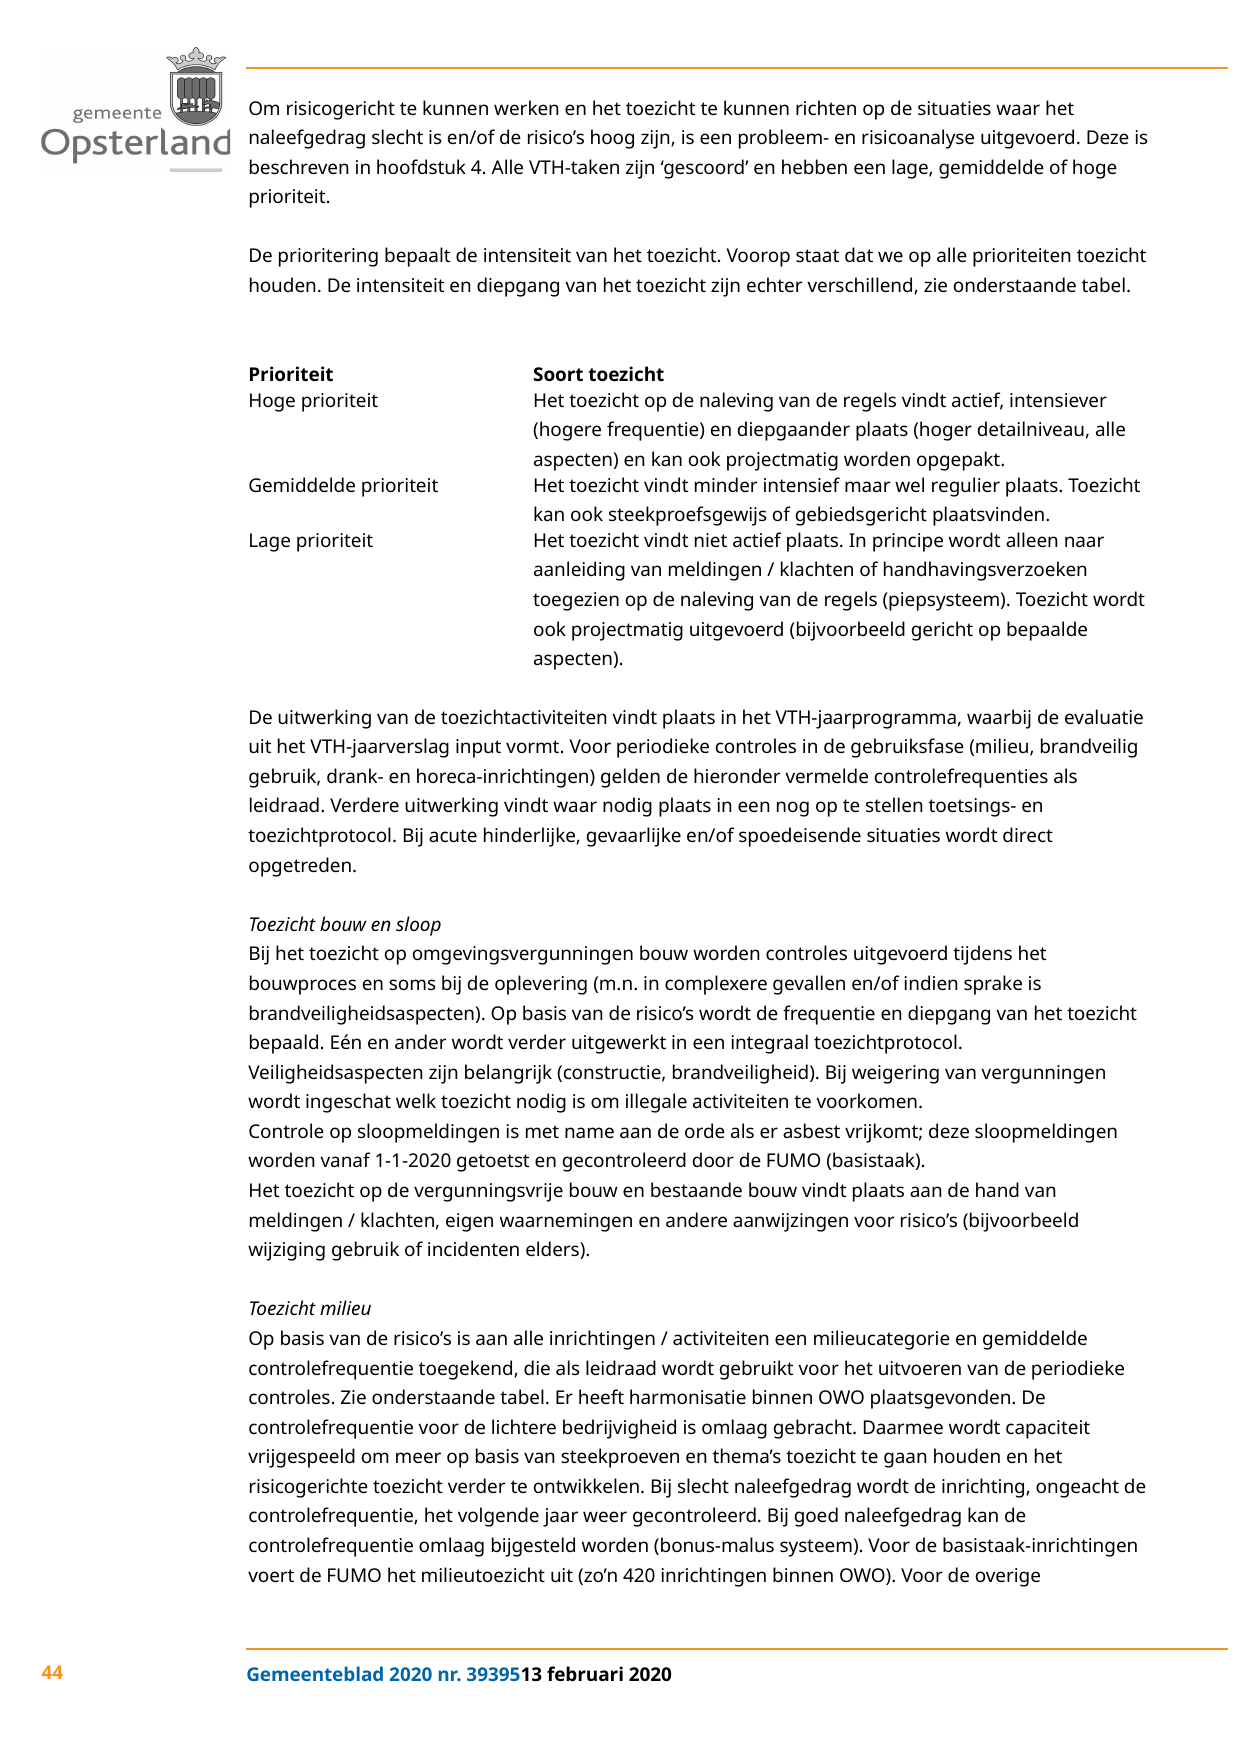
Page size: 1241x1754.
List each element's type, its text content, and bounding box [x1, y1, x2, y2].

text Om risicogericht te kunnen werken en het toezicht te kunnen richten op de situaties waar het naleefgedrag slecht is en/of de risico’s hoog zijn, is een probleem- en risicoanalyse uitgevoerd. Deze is beschreven in hoofdstuk 4. Alle VTH-taken zijn ‘gescoord’ en hebben een lage, gemiddelde of hoge prioriteit. [248, 95, 1152, 209]
text Op basis van de risico’s is aan alle inrichtingen / activiteiten een milieucategorie en gemiddelde controlefrequentie toegekend, die als leidraad wordt gebruikt voor het uitvoeren van de periodieke controles. Zie onderstaande tabel. Er heeft harmonisatie binnen OWO plaatsgevonden. De controlefrequentie voor de lichtere bedrijvigheid is omlaag gebracht. Daarmee wordt capaciteit vrijgespeeld om meer op basis van steekproeven en thema’s toezicht te gaan houden en het risicogerichte toezicht verder te ontwikkelen. Bij slecht naleefgedrag wordt de inrichting, ongeacht de controlefrequentie, het volgende jaar weer gecontroleerd. Bij goed naleefgedrag kan de controlefrequentie omlaag bijgesteld worden (bonus-malus systeem). Voor de basistaak-inrichtingen voert de FUMO het milieutoezicht uit (zo’n 420 inrichtingen binnen OWO). Voor de overige [248, 1325, 1152, 1588]
text Toezicht bouw en sloop [248, 911, 1152, 937]
text Toezicht milieu [248, 1296, 1152, 1321]
text Veiligheidsaspecten zijn belangrijk (constructie, brandveiligheid). Bij weigering van vergunningen wordt ingeschat welk toezicht nodig is om illegale activiteiten te voorkomen. [248, 1059, 1152, 1114]
table_header Soort toezicht [533, 361, 1152, 387]
text Bij het toezicht op omgevingsvergunningen bouw worden controles uitgevoerd tijdens het bouwproces en soms bij de oplevering (m.n. in complexere gevallen en/of indien sprake is brandveiligheidsaspecten). Op basis van de risico’s wordt de frequentie en diepgang van het toezicht bepaald. Eén en ander wordt verder uitgewerkt in een integraal toezichtprotocol. [248, 941, 1152, 1055]
table_cell Het toezicht vindt niet actief plaats. In principe wordt alleen naar aanleiding van meldingen / klachten of handhavingsverzoeken toegezien op de naleving van de regels (piepsysteem). Toezicht wordt ook projectmatig uitgevoerd (bijvoorbeeld gericht op bepaalde aspecten). [533, 527, 1152, 671]
text Controle op sloopmeldingen is met name aan de orde als er asbest vrijkomt; deze sloopmeldingen worden vanaf 1-1-2020 getoetst en gecontroleerd door de FUMO (basistaak). [248, 1118, 1152, 1173]
table_cell Gemiddelde prioriteit [248, 472, 533, 527]
table_cell Lage prioriteit [248, 527, 533, 671]
picture [41, 47, 231, 172]
table_cell Hoge prioriteit [248, 387, 533, 472]
text De uitwerking van de toezichtactiviteiten vindt plaats in het VTH-jaarprogramma, waarbij de evaluatie uit het VTH-jaarverslag input vormt. Voor periodieke controles in de gebruiksfase (milieu, brandveilig gebruik, drank- en horeca-inrichtingen) gelden de hieronder vermelde controlefrequenties als leidraad. Verdere uitwerking vindt waar nodig plaats in een nog op te stellen toetsings- en toezichtprotocol. Bij acute hinderlijke, gevaarlijke en/of spoedeisende situaties wordt direct opgetreden. [248, 704, 1152, 878]
table_header Prioriteit [248, 361, 533, 387]
table_cell Het toezicht op de naleving van de regels vindt actief, intensiever (hogere frequentie) en diepgaander plaats (hoger detailniveau, alle aspecten) en kan ook projectmatig worden opgepakt. [533, 387, 1152, 472]
table_cell Het toezicht vindt minder intensief maar wel regulier plaats. Toezicht kan ook steekproefsgewijs of gebiedsgericht plaatsvinden. [533, 472, 1152, 527]
text Het toezicht op de vergunningsvrije bouw en bestaande bouw vindt plaats aan de hand van meldingen / klachten, eigen waarnemingen en andere aanwijzingen voor risico’s (bijvoorbeeld wijziging gebruik of incidenten elders). [248, 1177, 1152, 1262]
text De prioritering bepaalt de intensiteit van het toezicht. Voorop staat dat we op alle prioriteiten toezicht houden. De intensiteit en diepgang van het toezicht zijn echter verschillend, zie onderstaande tabel. [248, 243, 1152, 298]
